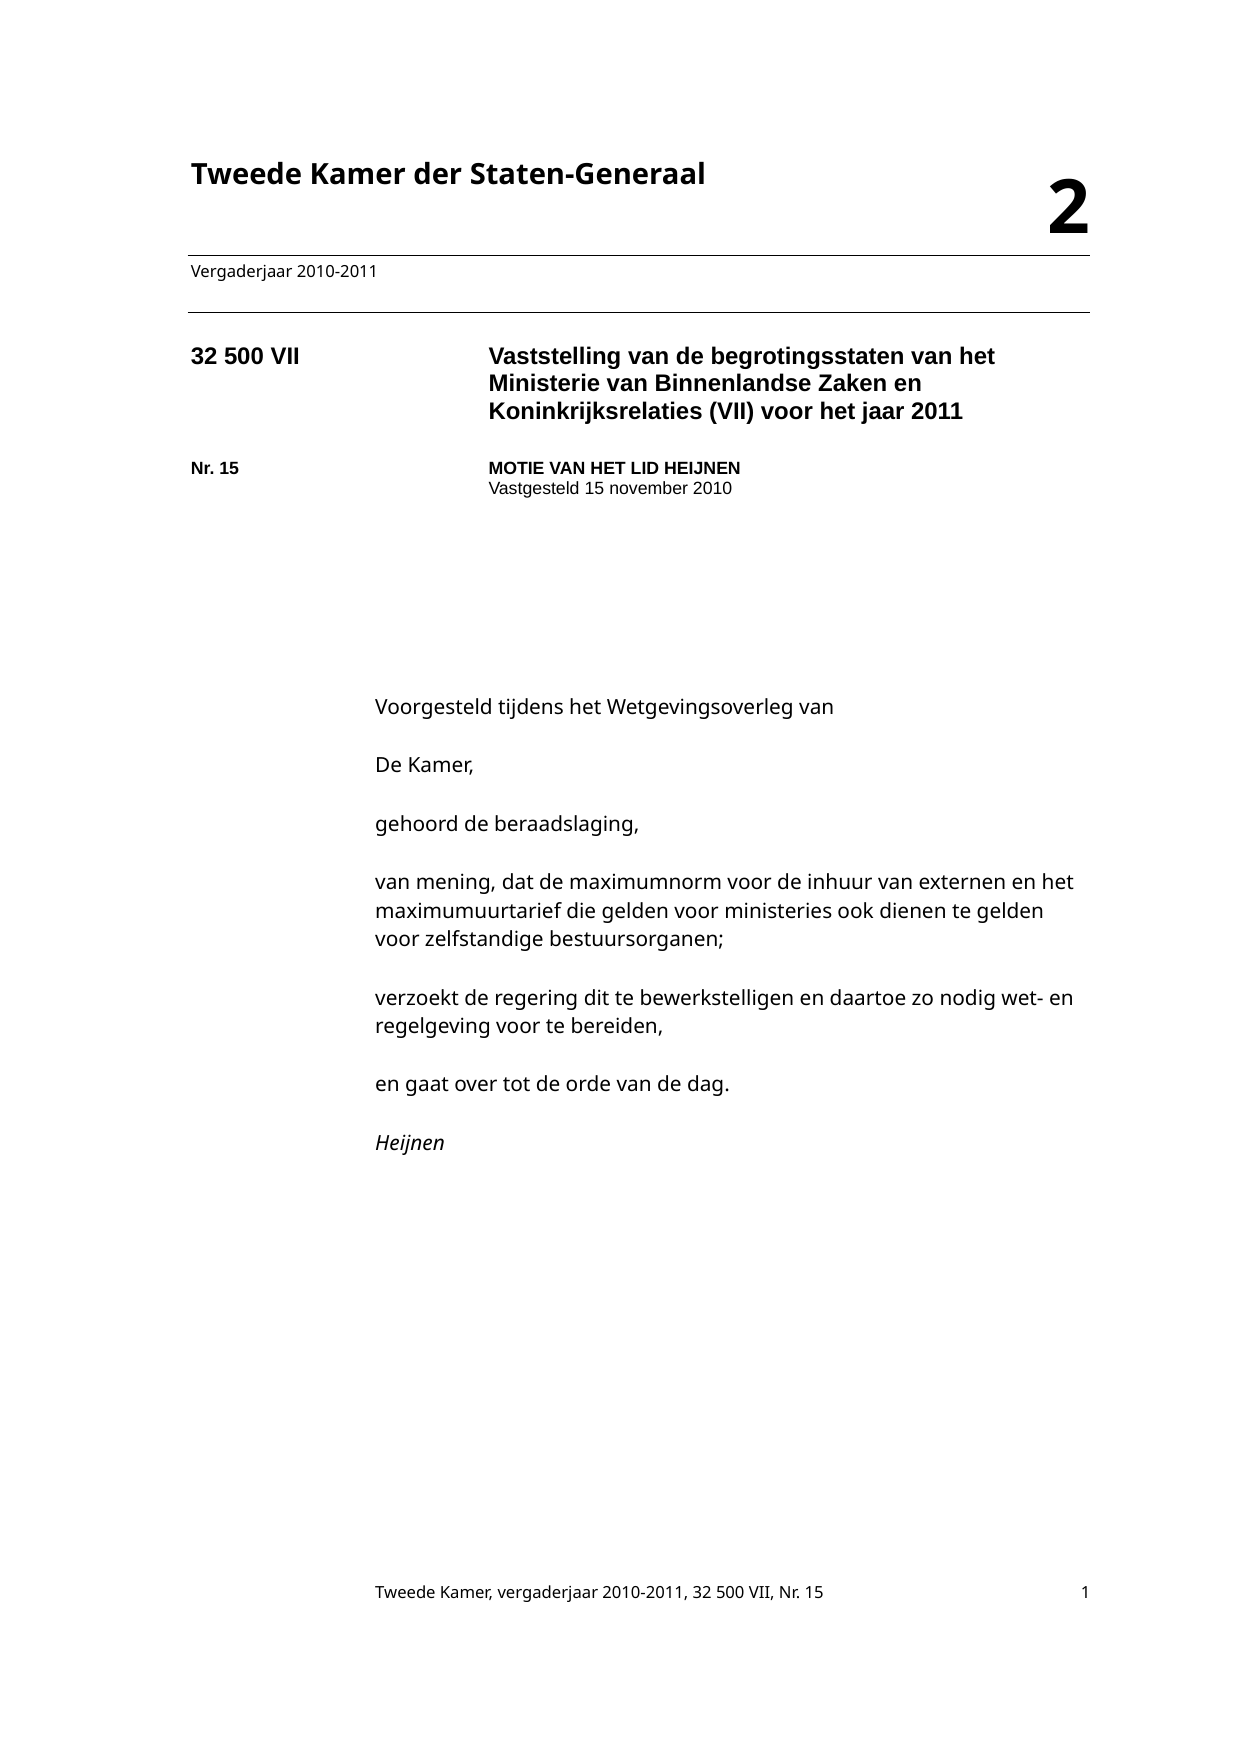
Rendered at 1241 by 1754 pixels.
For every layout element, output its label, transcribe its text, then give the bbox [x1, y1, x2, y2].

table_cell Vaststelling van de begrotingsstaten van het Ministerie van Binnenlandse Zaken en Koninkrijksrelaties (VII) voor het jaar 2011 [485, 339, 1090, 454]
text verzoekt de regering dit te bewerkstelligen en daartoe zo nodig wet- en regelgeving voor te bereiden, [375, 983, 1090, 1039]
table_header 2 [910, 150, 1090, 255]
table_cell [188, 313, 485, 339]
table_cell Vergaderjaar 2010-2011 [188, 256, 485, 312]
text van mening, dat de maximumnorm voor de inhuur van externen en het maximumuurtarief die gelden voor ministeries ook dienen te gelden voor zelfstandige bestuursorganen; [375, 867, 1090, 953]
text en gaat over tot de orde van de dag. [375, 1069, 1090, 1098]
table_header Tweede Kamer der Staten-Generaal [188, 150, 909, 255]
table_cell 32 500 VII [188, 339, 485, 454]
table_cell [485, 313, 1090, 339]
text Heijnen [375, 1128, 1090, 1156]
table_cell Nr. 15 [188, 455, 485, 573]
table_cell [485, 256, 1090, 312]
text De Kamer, [375, 751, 1090, 779]
table_cell MOTIE VAN HET LID HEIJNEN Vastgesteld 15 november 2010 [485, 455, 1090, 573]
text gehoord de beraadslaging, [375, 809, 1090, 837]
text Voorgesteld tijdens het Wetgevingsoverleg van [375, 692, 1090, 721]
